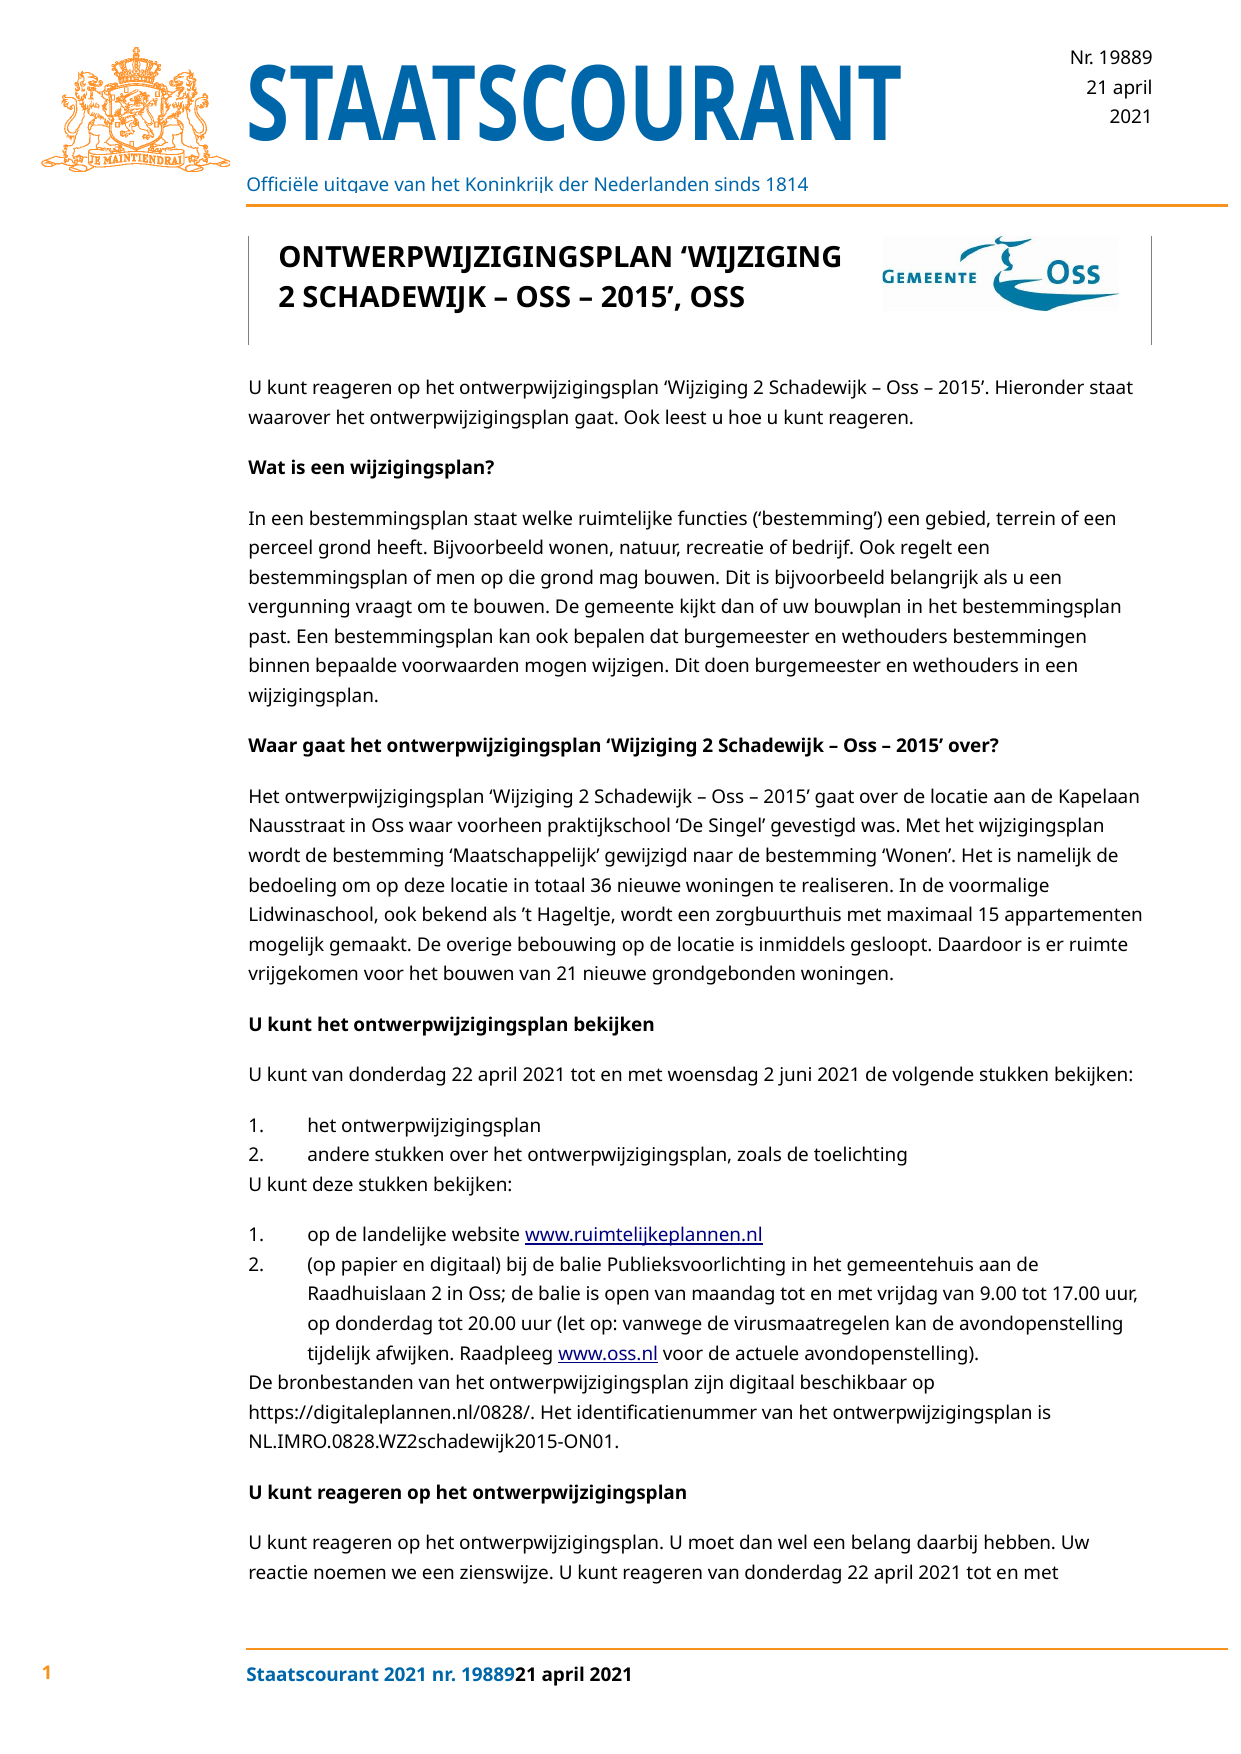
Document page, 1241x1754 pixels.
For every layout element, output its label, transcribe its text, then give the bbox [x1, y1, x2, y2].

table_header ONTWERPWIJZIGINGSPLAN ‘WIJZIGING 2 SCHADEWIJK – OSS – 2015’, OSS [249, 236, 850, 345]
text U kunt reageren op het ontwerpwijzigingsplan ‘Wijziging 2 Schadewijk – Oss – 2015’. Hieronder staat waarover het ontwerpwijzigingsplan gaat. Ook leest u hoe u kunt reageren. [248, 374, 1152, 429]
text In een bestemmingsplan staat welke ruimtelijke functies (‘bestemming’) een gebied, terrein of een perceel grond heeft. Bijvoorbeeld wonen, natuur, recreatie of bedrijf. Ook regelt een bestemmingsplan of men op die grond mag bouwen. Dit is bijvoorbeeld belangrijk als u een vergunning vraagt om te bouwen. De gemeente kijkt dan of uw bouwplan in het bestemmingsplan past. Een bestemmingsplan kan ook bepalen dat burgemeester en wethouders bestemmingen binnen bepaalde voorwaarden mogen wijzigen. Dit doen burgemeester en wethouders in een wijzigingsplan. [248, 505, 1152, 708]
table_header [850, 236, 1151, 345]
text Waar gaat het ontwerpwijzigingsplan ‘Wijziging 2 Schadewijk – Oss – 2015’ over? [248, 733, 1152, 758]
text U kunt reageren op het ontwerpwijzigingsplan [248, 1479, 1152, 1504]
text U kunt deze stukken bekijken: [248, 1171, 1152, 1197]
text De bronbestanden van het ontwerpwijzigingsplan zijn digitaal beschikbaar op https://digitaleplannen.nl/0828/. Het identificatienummer van het ontwerpwijzigingsplan is NL.IMRO.0828.WZ2schadewijk2015-ON01. [248, 1369, 1152, 1454]
text U kunt van donderdag 22 april 2021 tot en met woensdag 2 juni 2021 de volgende stukken bekijken: [248, 1061, 1152, 1087]
picture [882, 236, 1119, 311]
text Wat is een wijzigingsplan? [248, 454, 1152, 480]
text Het ontwerpwijzigingsplan ‘Wijziging 2 Schadewijk – Oss – 2015’ gaat over de locatie aan de Kapelaan Nausstraat in Oss waar voorheen praktijkschool ‘De Singel’ gevestigd was. Met het wijzigingsplan wordt de bestemming ‘Maatschappelijk’ gewijzigd naar de bestemming ‘Wonen’. Het is namelijk de bedoeling om op deze locatie in totaal 36 nieuwe woningen te realiseren. In de voormalige Lidwinaschool, ook bekend als ’t Hageltje, wordt een zorgbuurthuis met maximaal 15 appartementen mogelijk gemaakt. De overige bebouwing op de locatie is inmiddels gesloopt. Daardoor is er ruimte vrijgekomen voor het bouwen van 21 nieuwe grondgebonden woningen. [248, 783, 1152, 986]
list het ontwerpwijzigingsplan [248, 1112, 1152, 1137]
text U kunt het ontwerpwijzigingsplan bekijken [248, 1011, 1152, 1037]
picture [41, 47, 231, 172]
list andere stukken over het ontwerpwijzigingsplan, zoals de toelichting [248, 1141, 1152, 1167]
text U kunt reageren op het ontwerpwijzigingsplan. U moet dan wel een belang daarbij hebben. Uw reactie noemen we een zienswijze. U kunt reageren van donderdag 22 april 2021 tot en met [248, 1529, 1152, 1584]
list op de landelijke website www.ruimtelijkeplannen.nl [248, 1221, 1152, 1247]
list (op papier en digitaal) bij de balie Publieksvoorlichting in het gemeentehuis aan de Raadhuislaan 2 in Oss; de balie is open van maandag tot en met vrijdag van 9.00 tot 17.00 uur, op donderdag tot 20.00 uur (let op: vanwege de virusmaatregelen kan de avondopenstelling tijdelijk afwijken. Raadpleeg www.oss.nl voor de actuele avondopenstelling). [248, 1251, 1152, 1365]
